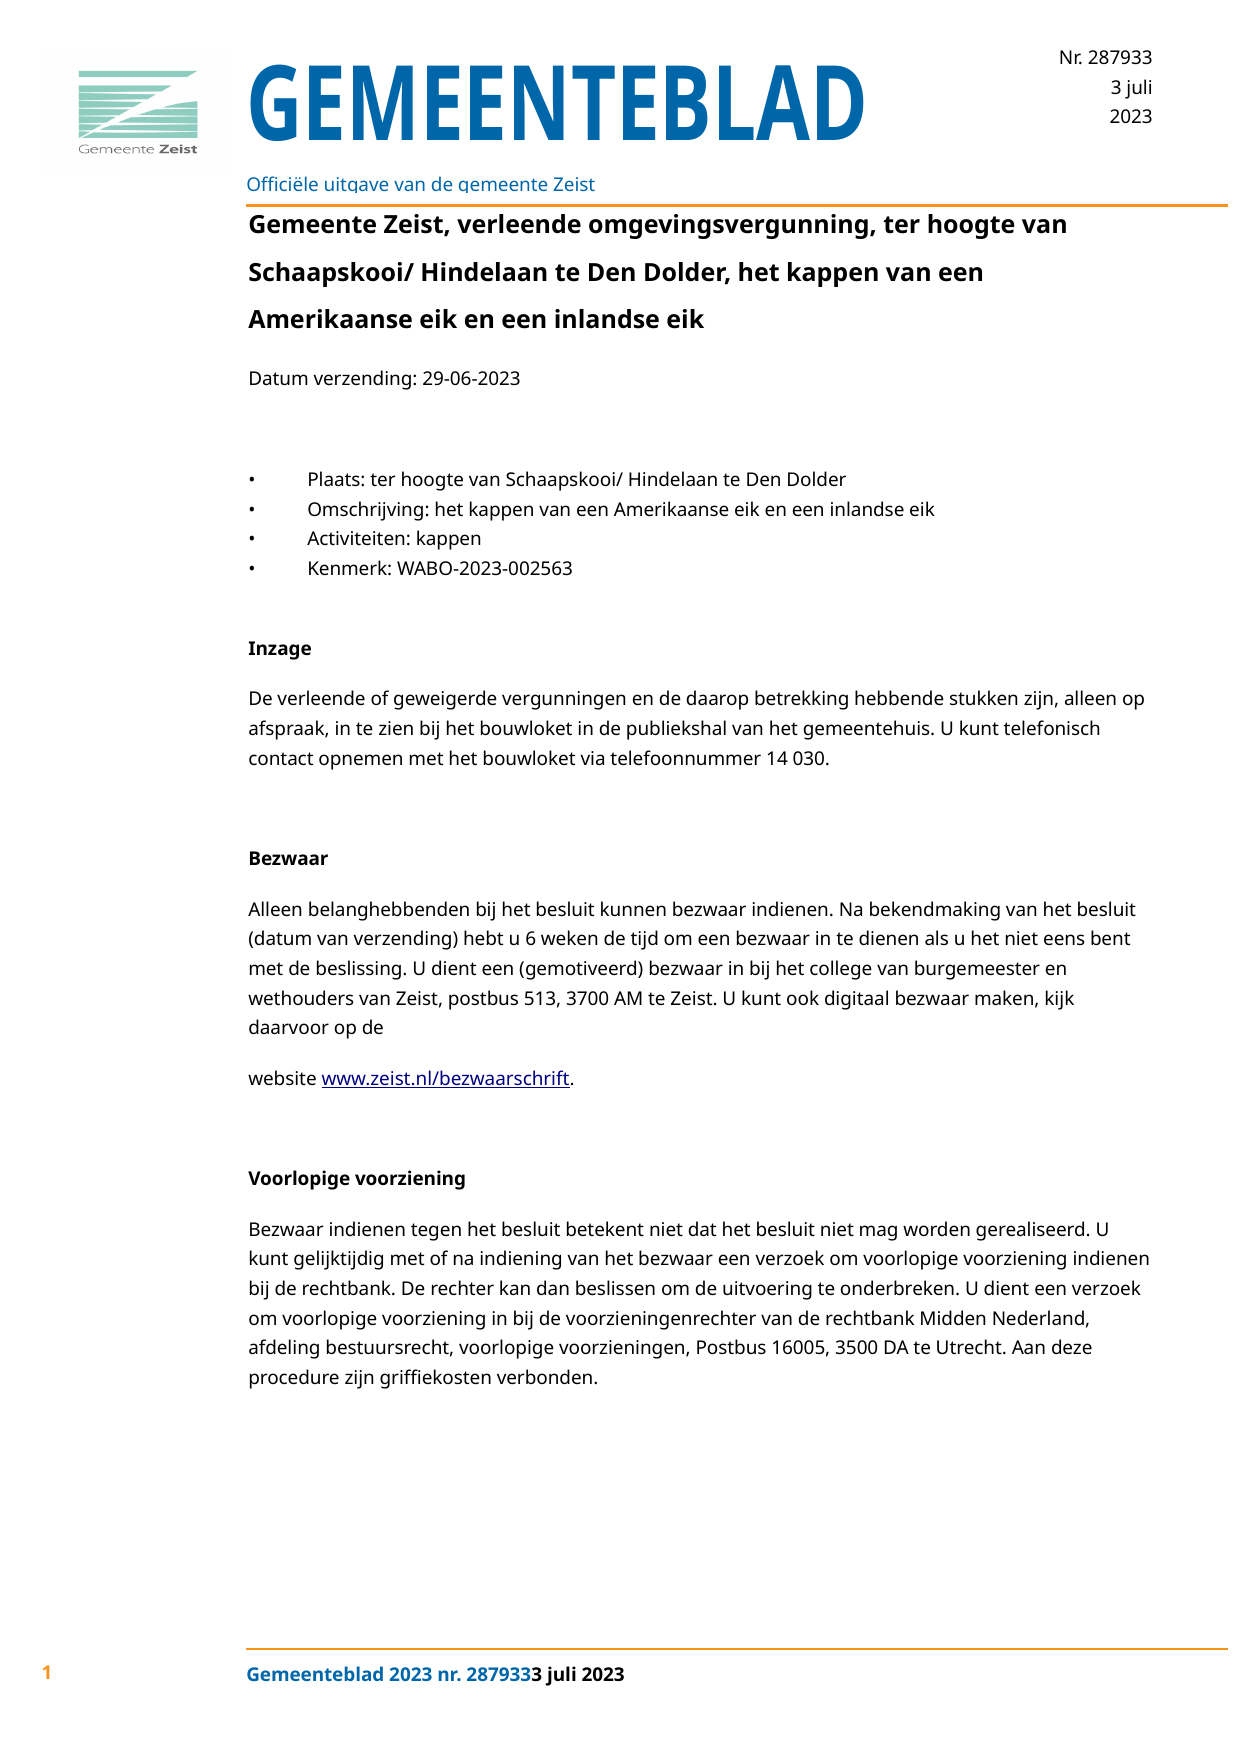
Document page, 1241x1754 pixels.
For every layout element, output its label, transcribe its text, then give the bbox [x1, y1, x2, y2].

text Voorlopige voorziening [248, 1166, 1152, 1191]
text Alleen belanghebbenden bij het besluit kunnen bezwaar indienen. Na bekendmaking van het besluit (datum van verzending) hebt u 6 weken de tijd om een bezwaar in te dienen als u het niet eens bent met de beslissing. U dient een (gemotiveerd) bezwaar in bij het college van burgemeester en wethouders van Zeist, postbus 513, 3700 AM te Zeist. U kunt ook digitaal bezwaar maken, kijk daarvoor op de [248, 896, 1152, 1040]
list Activiteiten: kappen [248, 526, 1152, 551]
text Gemeente Zeist, verleende omgevingsvergunning, ter hoogte van Schaapskooi/ Hindelaan te Den Dolder, het kappen van een Amerikaanse eik en een inlandse eik [248, 207, 1152, 336]
list Plaats: ter hoogte van Schaapskooi/ Hindelaan te Den Dolder [248, 466, 1152, 492]
text Datum verzending: 29-06-2023 [248, 366, 1152, 391]
text Bezwaar [248, 846, 1152, 871]
list Omschrijving: het kappen van een Amerikaanse eik en een inlandse eik [248, 496, 1152, 522]
text De verleende of geweigerde vergunningen en de daarop betrekking hebbende stukken zijn, alleen op afspraak, in te zien bij het bouwloket in de publiekshal van het gemeentehuis. U kunt telefonisch contact opnemen met het bouwloket via telefoonnummer 14 030. [248, 686, 1152, 770]
text Bezwaar indienen tegen het besluit betekent niet dat het besluit niet mag worden gerealiseerd. U kunt gelijktijdig met of na indiening van het bezwaar een verzoek om voorlopige voorziening indienen bij de rechtbank. De rechter kan dan beslissen om de uitvoering te onderbreken. U dient een verzoek om voorlopige voorziening in bij de voorzieningenrechter van de rechtbank Midden Nederland, afdeling bestuursrecht, voorlopige voorzieningen, Postbus 16005, 3500 DA te Utrecht. Aan deze procedure zijn griffiekosten verbonden. [248, 1216, 1152, 1389]
text website www.zeist.nl/bezwaarschrift. [248, 1065, 1152, 1090]
picture [41, 47, 231, 172]
list Kenmerk: WABO-2023-002563 [248, 555, 1152, 581]
text Inzage [248, 635, 1152, 661]
